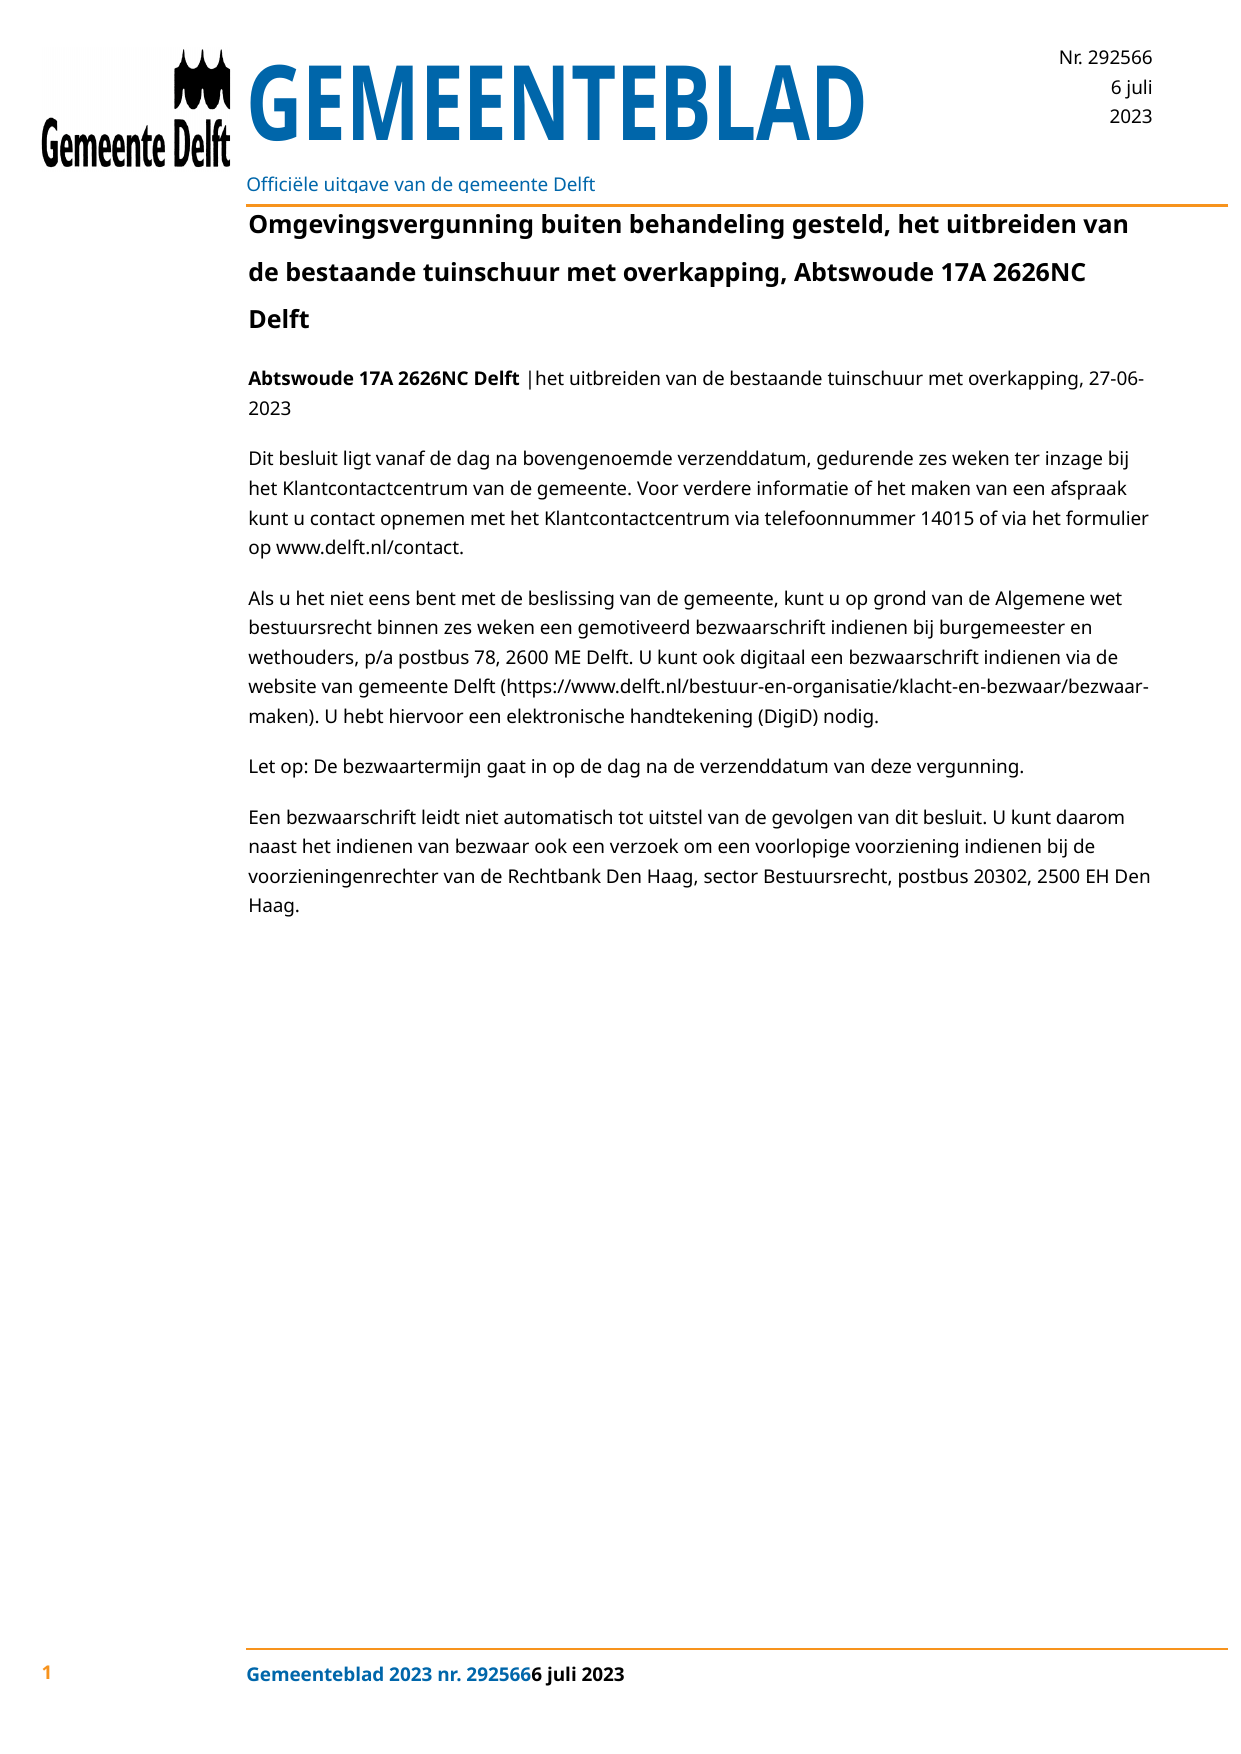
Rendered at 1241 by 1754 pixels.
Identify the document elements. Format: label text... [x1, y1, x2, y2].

text Als u het niet eens bent met de beslissing van de gemeente, kunt u op grond van de Algemene wet bestuursrecht binnen zes weken een gemotiveerd bezwaarschrift indienen bij burgemeester en wethouders, p/a postbus 78, 2600 ME Delft. U kunt ook digitaal een bezwaarschrift indienen via de website van gemeente Delft (https://www.delft.nl/bestuur-en-organisatie/klacht-en-bezwaar/bezwaar-maken). U hebt hiervoor een elektronische handtekening (DigiD) nodig. [248, 585, 1152, 729]
text Let op: De bezwaartermijn gaat in op de dag na de verzenddatum van deze vergunning. [248, 753, 1152, 779]
text Dit besluit ligt vanaf de dag na bovengenoemde verzenddatum, gedurende zes weken ter inzage bij het Klantcontactcentrum van de gemeente. Voor verdere informatie of het maken van een afspraak kunt u contact opnemen met het Klantcontactcentrum via telefoonnummer 14015 of via het formulier op www.delft.nl/contact. [248, 446, 1152, 560]
text Abtswoude 17A 2626NC Delft |het uitbreiden van de bestaande tuinschuur met overkapping, 27-06-2023 [248, 366, 1152, 421]
picture [41, 47, 231, 172]
text Omgevingsvergunning buiten behandeling gesteld, het uitbreiden van de bestaande tuinschuur met overkapping, Abtswoude 17A 2626NC Delft [248, 207, 1152, 336]
text Een bezwaarschrift leidt niet automatisch tot uitstel van de gevolgen van dit besluit. U kunt daarom naast het indienen van bezwaar ook een verzoek om een voorlopige voorziening indienen bij de voorzieningenrechter van de Rechtbank Den Haag, sector Bestuursrecht, postbus 20302, 2500 EH Den Haag. [248, 804, 1152, 918]
